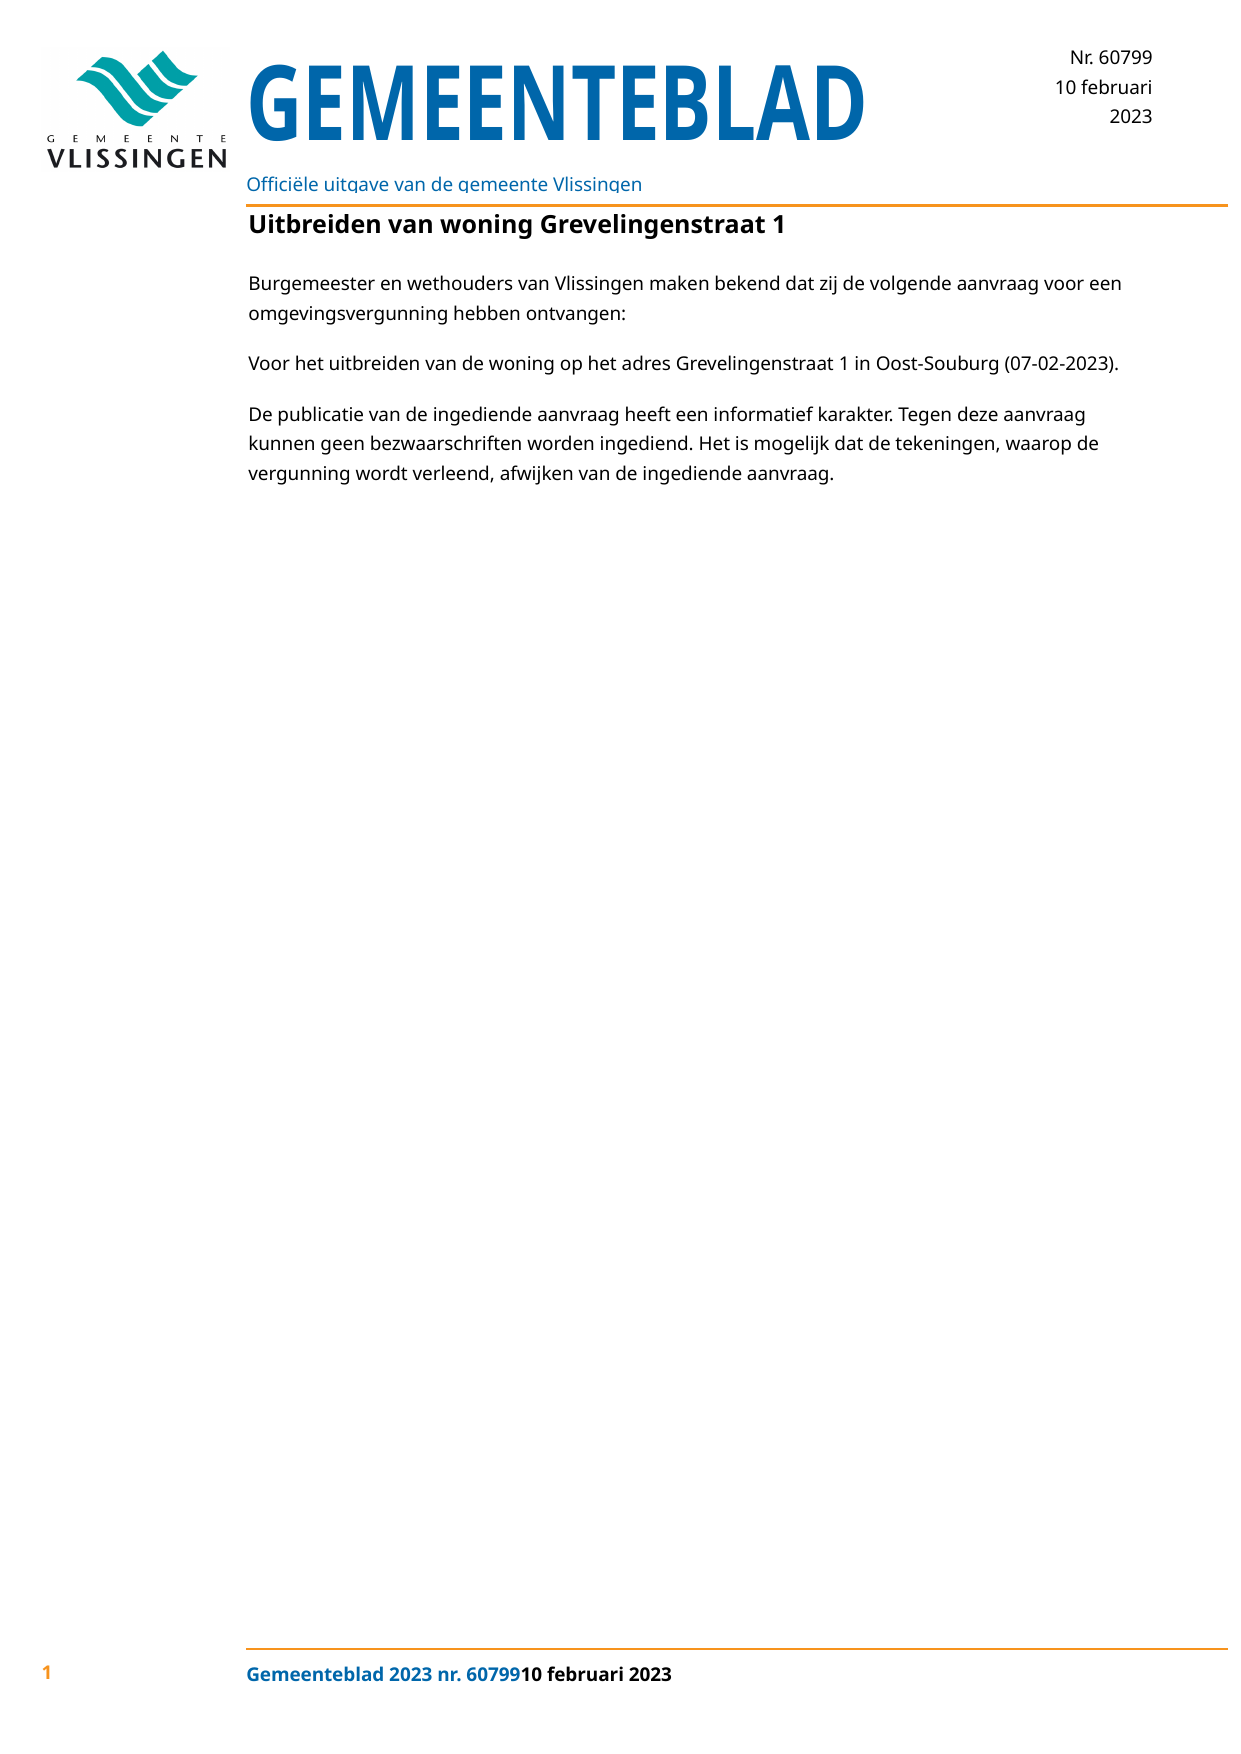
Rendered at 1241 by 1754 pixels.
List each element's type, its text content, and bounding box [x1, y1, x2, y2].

picture [41, 47, 231, 172]
text De publicatie van de ingediende aanvraag heeft een informatief karakter. Tegen deze aanvraag kunnen geen bezwaarschriften worden ingediend. Het is mogelijk dat de tekeningen, waarop de vergunning wordt verleend, afwijken van de ingediende aanvraag. [248, 401, 1152, 486]
text Burgemeester en wethouders van Vlissingen maken bekend dat zij de volgende aanvraag voor een omgevingsvergunning hebben ontvangen: [248, 270, 1152, 326]
text Uitbreiden van woning Grevelingenstraat 1 [248, 207, 1152, 241]
text Voor het uitbreiden van de woning op het adres Grevelingenstraat 1 in Oost-Souburg (07-02-2023). [248, 350, 1152, 376]
